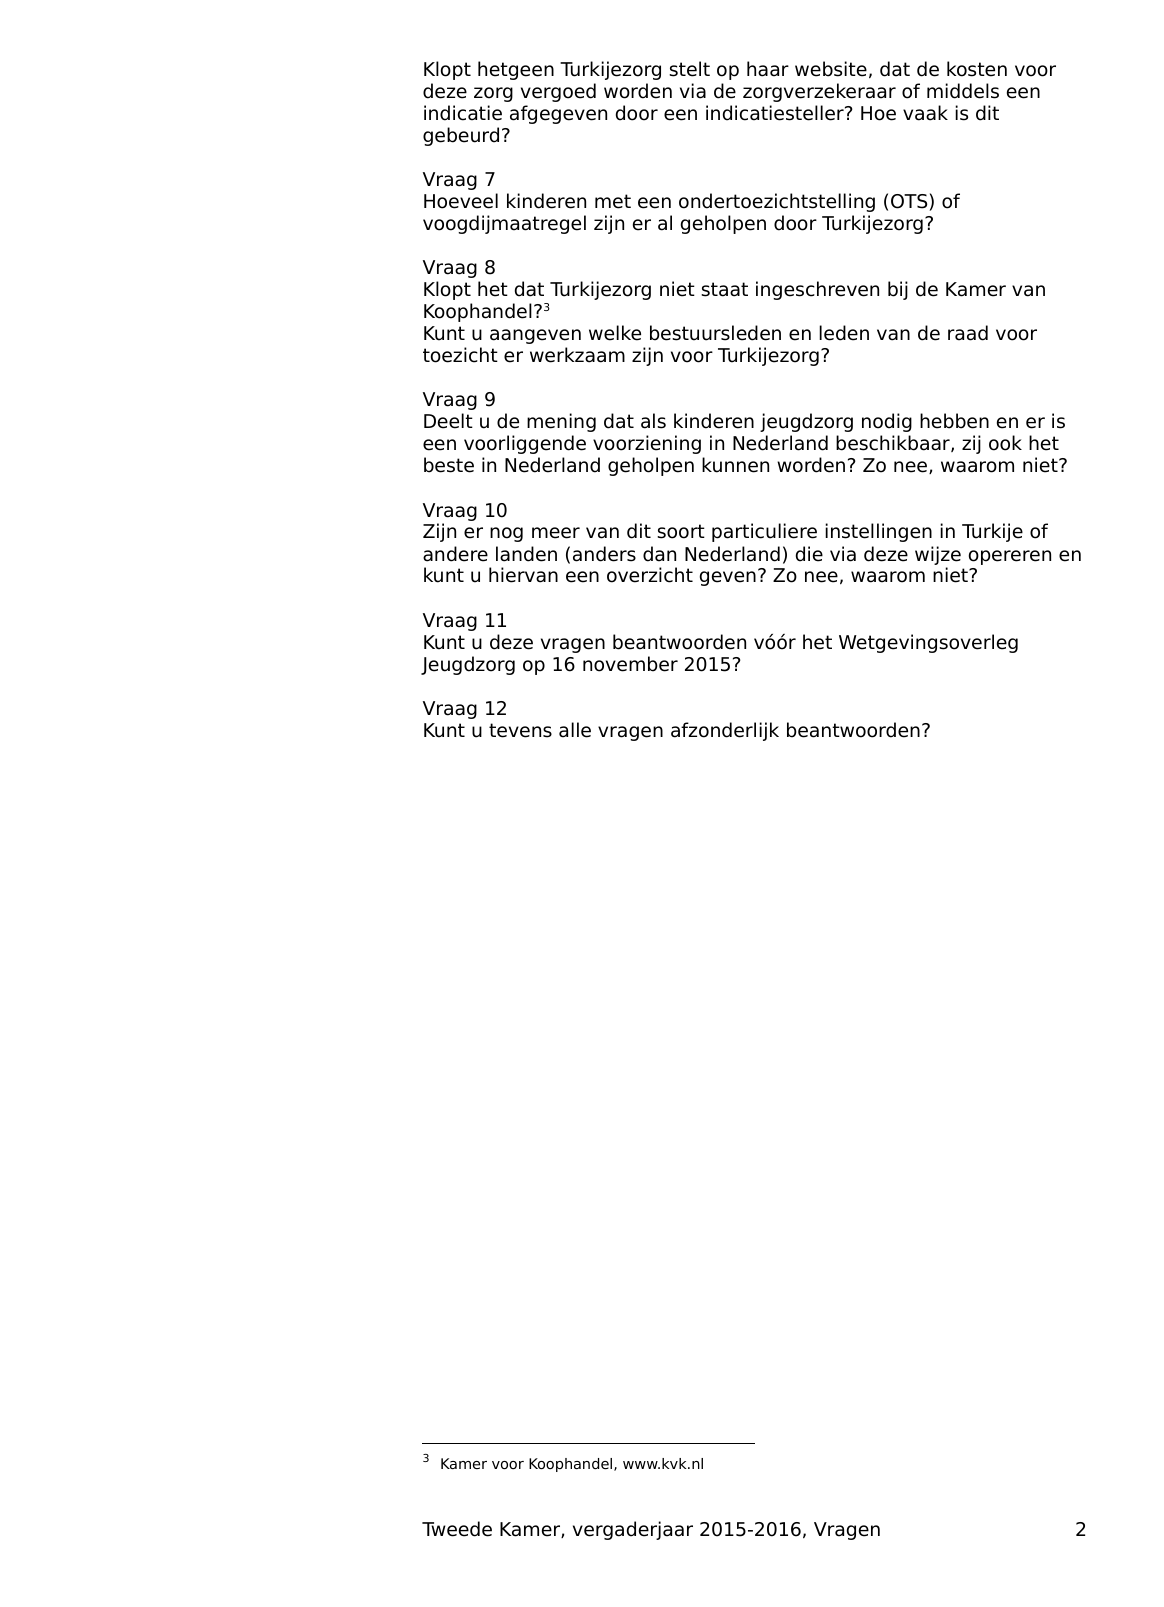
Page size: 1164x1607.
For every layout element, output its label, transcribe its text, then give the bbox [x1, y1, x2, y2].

text Vraag 9 [422, 389, 1087, 411]
text Vraag 10 [422, 499, 1087, 521]
text Vraag 11 [422, 609, 1087, 632]
text Klopt het dat Turkijezorg niet staat ingeschreven bij de Kamer van Koophandel? [422, 279, 1087, 323]
text Zijn er nog meer van dit soort particuliere instellingen in Turkije of andere landen (anders dan Nederland) die via deze wijze opereren en kunt u hiervan een overzicht geven? Zo nee, waarom niet? [422, 521, 1087, 587]
text Vraag 12 [422, 698, 1087, 720]
text Vraag 8 [422, 257, 1087, 279]
text Kunt u aangeven welke bestuursleden en leden van de raad voor toezicht er werkzaam zijn voor Turkijezorg? [422, 323, 1087, 367]
text Hoeveel kinderen met een ondertoezichtstelling (OTS) of voogdijmaatregel zijn er al geholpen door Turkijezorg? [422, 191, 1087, 235]
text Kunt u deze vragen beantwoorden vóór het Wetgevingsoverleg Jeugdzorg op 16 november 2015? [422, 632, 1087, 676]
text Vraag 7 [422, 169, 1087, 191]
text Klopt hetgeen Turkijezorg stelt op haar website, dat de kosten voor deze zorg vergoed worden via de zorgverzekeraar of middels een indicatie afgegeven door een indicatiesteller? Hoe vaak is dit gebeurd? [422, 59, 1087, 147]
text Deelt u de mening dat als kinderen jeugdzorg nodig hebben en er is een voorliggende voorziening in Nederland beschikbaar, zij ook het beste in Nederland geholpen kunnen worden? Zo nee, waarom niet? [422, 411, 1087, 477]
text Kamer voor Koophandel, www.kvk.nl [422, 1452, 1087, 1474]
text Kunt u tevens alle vragen afzonderlijk beantwoorden? [422, 720, 1087, 742]
